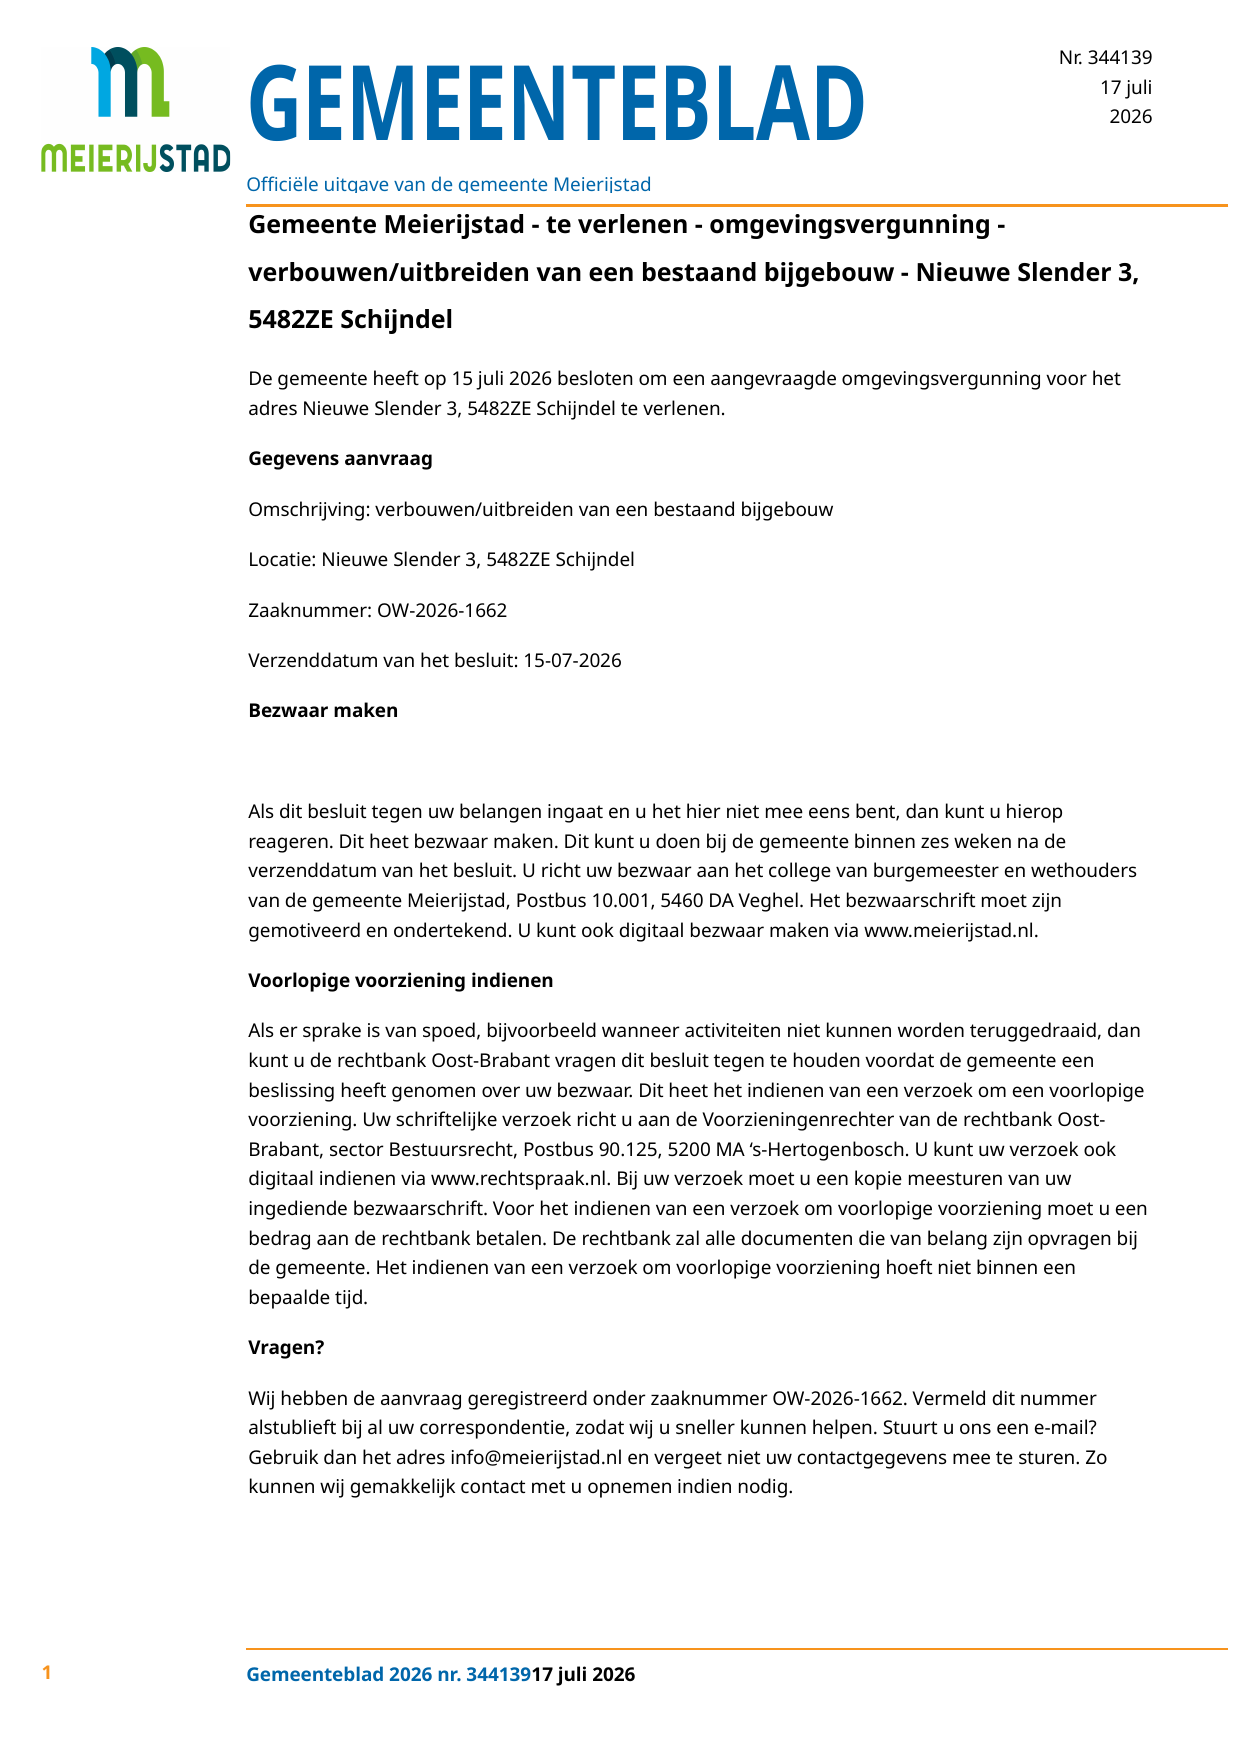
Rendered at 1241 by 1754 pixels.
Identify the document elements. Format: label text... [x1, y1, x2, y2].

text Omschrijving: verbouwen/uitbreiden van een bestaand bijgebouw [248, 496, 1152, 522]
text Zaaknummer: OW-2026-1662 [248, 597, 1152, 622]
text Locatie: Nieuwe Slender 3, 5482ZE Schijndel [248, 546, 1152, 572]
text Gegevens aanvraag [248, 446, 1152, 471]
text Als dit besluit tegen uw belangen ingaat en u het hier niet mee eens bent, dan kunt u hierop reageren. Dit heet bezwaar maken. Dit kunt u doen bij de gemeente binnen zes weken na de verzenddatum van het besluit. U richt uw bezwaar aan het college van burgemeester en wethouders van de gemeente Meierijstad, Postbus 10.001, 5460 DA Veghel. Het bezwaarschrift moet zijn gemotiveerd en ondertekend. U kunt ook digitaal bezwaar maken via www.meierijstad.nl. [248, 798, 1152, 942]
text Bezwaar maken [248, 698, 1152, 723]
text Wij hebben de aanvraag geregistreerd onder zaaknummer OW-2026-1662. Vermeld dit nummer alstublieft bij al uw correspondentie, zodat wij u sneller kunnen helpen. Stuurt u ons een e-mail? Gebruik dan het adres info@meierijstad.nl en vergeet niet uw contactgegevens mee te sturen. Zo kunnen wij gemakkelijk contact met u opnemen indien nodig. [248, 1385, 1152, 1499]
text De gemeente heeft op 15 juli 2026 besloten om een aangevraagde omgevingsvergunning voor het adres Nieuwe Slender 3, 5482ZE Schijndel te verlenen. [248, 366, 1152, 421]
text Als er sprake is van spoed, bijvoorbeeld wanneer activiteiten niet kunnen worden teruggedraaid, dan kunt u de rechtbank Oost-Brabant vragen dit besluit tegen te houden voordat de gemeente een beslissing heeft genomen over uw bezwaar. Dit heet het indienen van een verzoek om een voorlopige voorziening. Uw schriftelijke verzoek richt u aan de Voorzieningenrechter van de rechtbank Oost-Brabant, sector Bestuursrecht, Postbus 90.125, 5200 MA ‘s-Hertogenbosch. U kunt uw verzoek ook digitaal indienen via www.rechtspraak.nl. Bij uw verzoek moet u een kopie meesturen van uw ingediende bezwaarschrift. Voor het indienen van een verzoek om voorlopige voorziening moet u een bedrag aan de rechtbank betalen. De rechtbank zal alle documenten die van belang zijn opvragen bij de gemeente. Het indienen van een verzoek om voorlopige voorziening hoeft niet binnen een bepaalde tijd. [248, 1018, 1152, 1309]
text Gemeente Meierijstad - te verlenen - omgevingsvergunning - verbouwen/uitbreiden van een bestaand bijgebouw - Nieuwe Slender 3, 5482ZE Schijndel [248, 207, 1152, 336]
text Voorlopige voorziening indienen [248, 967, 1152, 993]
text Vragen? [248, 1334, 1152, 1360]
picture [41, 47, 231, 172]
text Verzenddatum van het besluit: 15-07-2026 [248, 647, 1152, 673]
